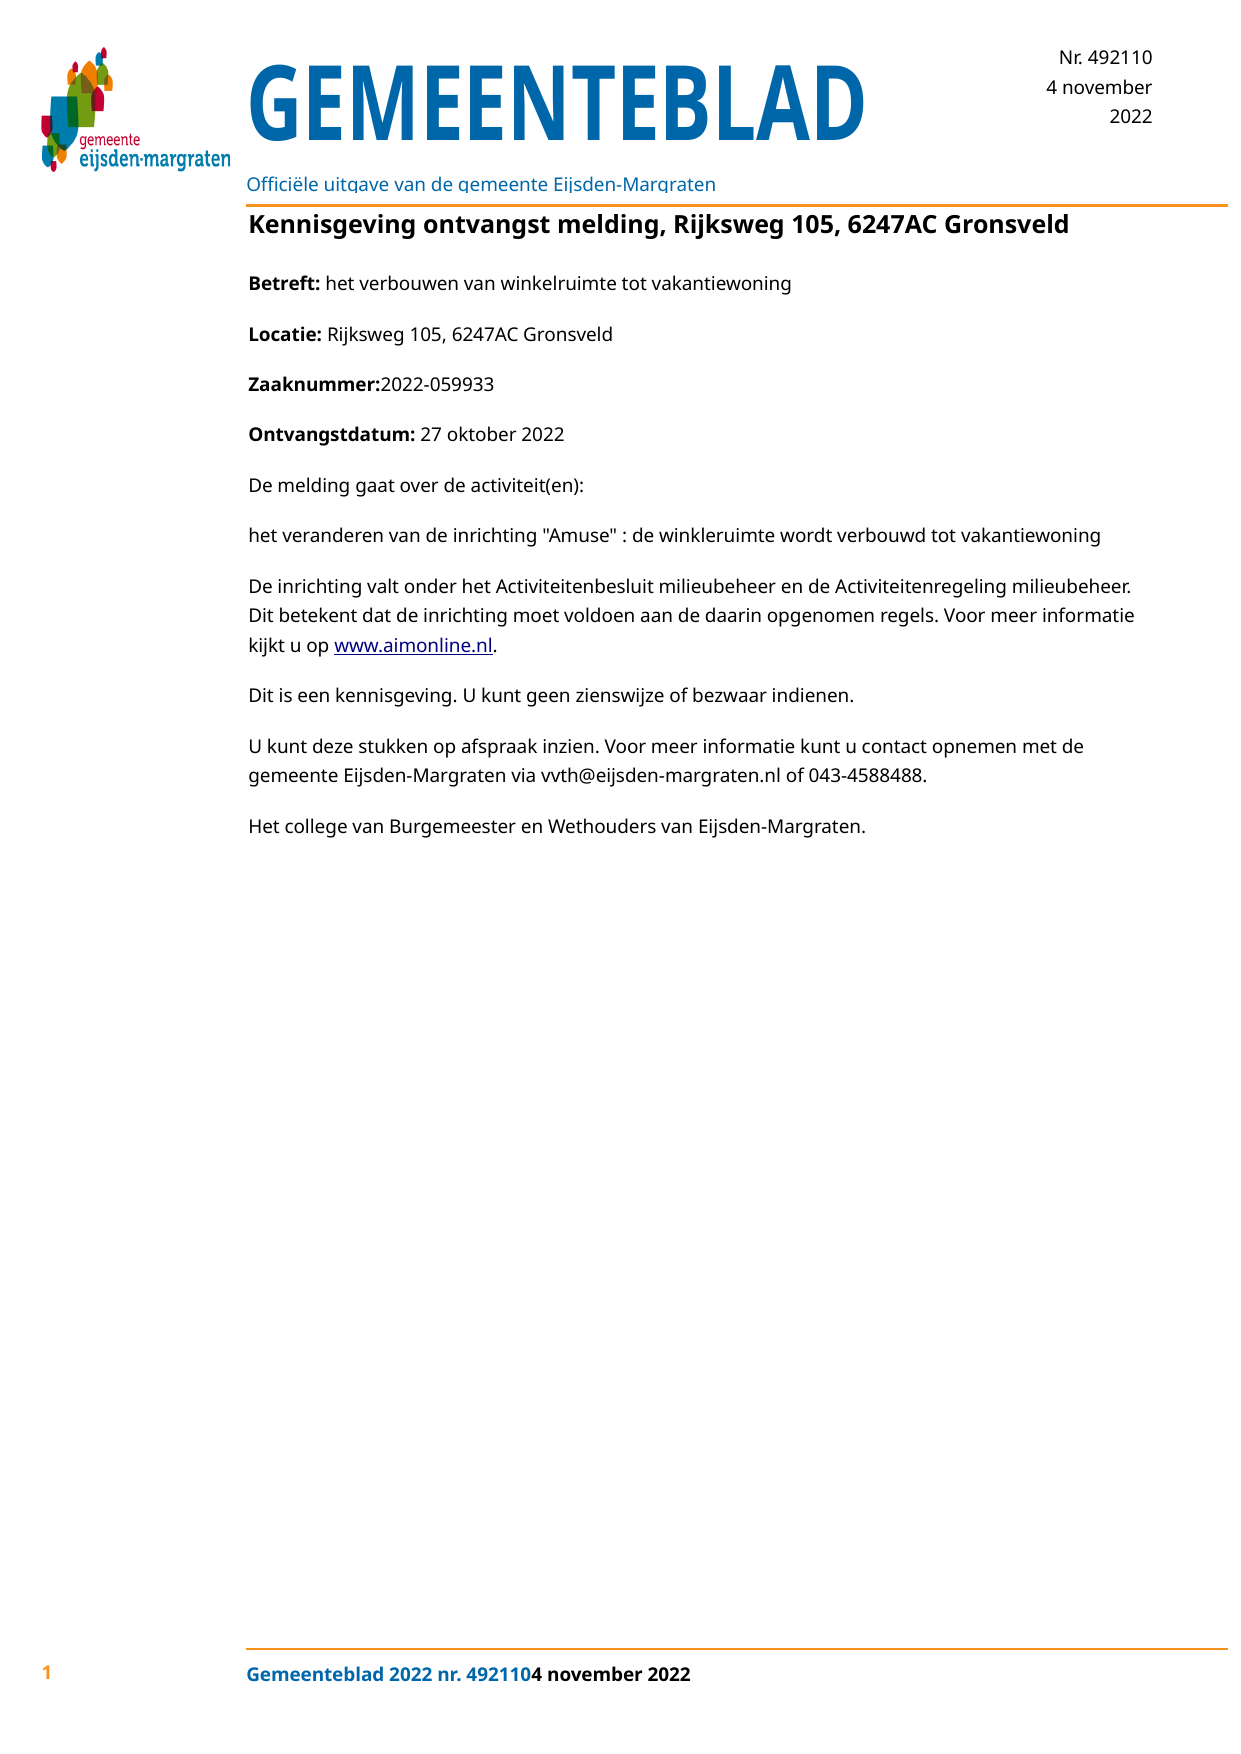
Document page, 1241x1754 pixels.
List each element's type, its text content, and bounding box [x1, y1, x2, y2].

text Kennisgeving ontvangst melding, Rijksweg 105, 6247AC Gronsveld [248, 207, 1152, 241]
text Dit is een kennisgeving. U kunt geen zienswijze of bezwaar indienen. [248, 682, 1152, 708]
text Het college van Burgemeester en Wethouders van Eijsden-Margraten. [248, 813, 1152, 838]
text Zaaknummer:2022-059933 [248, 371, 1152, 397]
text De inrichting valt onder het Activiteitenbesluit milieubeheer en de Activiteitenregeling milieubeheer. Dit betekent dat de inrichting moet voldoen aan de daarin opgenomen regels. Voor meer informatie kijkt u op www.aimonline.nl. [248, 573, 1152, 658]
picture [41, 47, 231, 172]
text De melding gaat over de activiteit(en): [248, 472, 1152, 498]
text Locatie: Rijksweg 105, 6247AC Gronsveld [248, 321, 1152, 346]
text het veranderen van de inrichting "Amuse" : de winkleruimte wordt verbouwd tot vakantiewoning [248, 522, 1152, 548]
text U kunt deze stukken op afspraak inzien. Voor meer informatie kunt u contact opnemen met de gemeente Eijsden-Margraten via vvth@eijsden-margraten.nl of 043-4588488. [248, 733, 1152, 788]
text Ontvangstdatum: 27 oktober 2022 [248, 422, 1152, 447]
text Betreft: het verbouwen van winkelruimte tot vakantiewoning [248, 270, 1152, 296]
